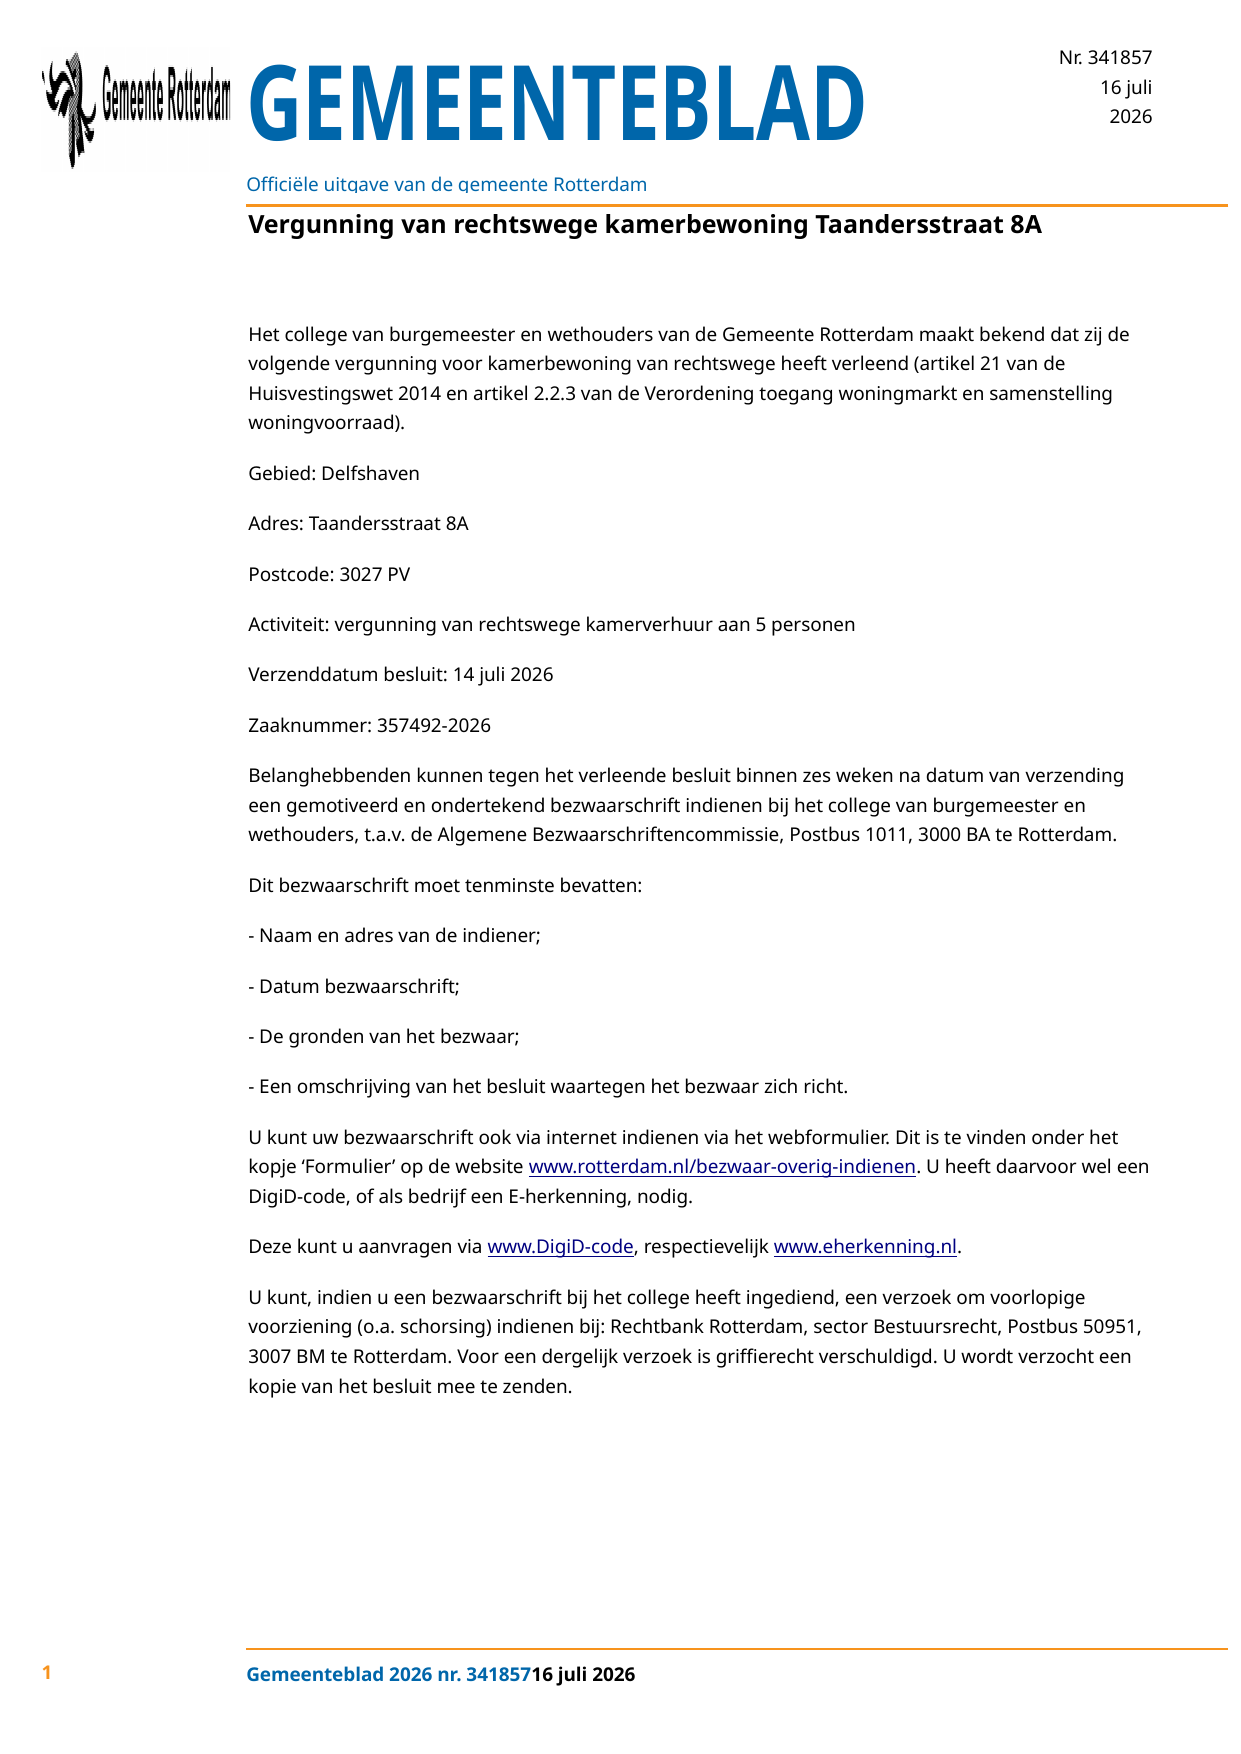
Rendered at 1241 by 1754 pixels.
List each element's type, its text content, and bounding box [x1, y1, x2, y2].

text Activiteit: vergunning van rechtswege kamerverhuur aan 5 personen [248, 611, 1152, 637]
text Dit bezwaarschrift moet tenminste bevatten: [248, 872, 1152, 898]
text Adres: Taandersstraat 8A [248, 510, 1152, 536]
text - Datum bezwaarschrift; [248, 973, 1152, 998]
text Verzenddatum besluit: 14 juli 2026 [248, 662, 1152, 687]
text Gebied: Delfshaven [248, 460, 1152, 486]
text Postcode: 3027 PV [248, 561, 1152, 586]
text Belanghebbenden kunnen tegen het verleende besluit binnen zes weken na datum van verzending een gemotiveerd en ondertekend bezwaarschrift indienen bij het college van burgemeester en wethouders, t.a.v. de Algemene Bezwaarschriftencommissie, Postbus 1011, 3000 BA te Rotterdam. [248, 762, 1152, 847]
text Vergunning van rechtswege kamerbewoning Taandersstraat 8A [248, 207, 1152, 241]
text Het college van burgemeester en wethouders van de Gemeente Rotterdam maakt bekend dat zij de volgende vergunning voor kamerbewoning van rechtswege heeft verleend (artikel 21 van de Huisvestingswet 2014 en artikel 2.2.3 van de Verordening toegang woningmarkt en samenstelling woningvoorraad). [248, 321, 1152, 435]
text - De gronden van het bezwaar; [248, 1023, 1152, 1049]
picture [41, 47, 231, 172]
text Zaaknummer: 357492-2026 [248, 712, 1152, 738]
text - Een omschrijving van het besluit waartegen het bezwaar zich richt. [248, 1074, 1152, 1099]
text Deze kunt u aanvragen via www.DigiD-code, respectievelijk www.eherkenning.nl. [248, 1234, 1152, 1259]
text U kunt, indien u een bezwaarschrift bij het college heeft ingediend, een verzoek om voorlopige voorziening (o.a. schorsing) indienen bij: Rechtbank Rotterdam, sector Bestuursrecht, Postbus 50951, 3007 BM te Rotterdam. Voor een dergelijk verzoek is griffierecht verschuldigd. U wordt verzocht een kopie van het besluit mee te zenden. [248, 1284, 1152, 1398]
text U kunt uw bezwaarschrift ook via internet indienen via het webformulier. Dit is te vinden onder het kopje ‘Formulier’ op de website www.rotterdam.nl/bezwaar-overig-indienen. U heeft daarvoor wel een DigiD-code, of als bedrijf een E-herkenning, nodig. [248, 1124, 1152, 1209]
text - Naam en adres van de indiener; [248, 922, 1152, 948]
